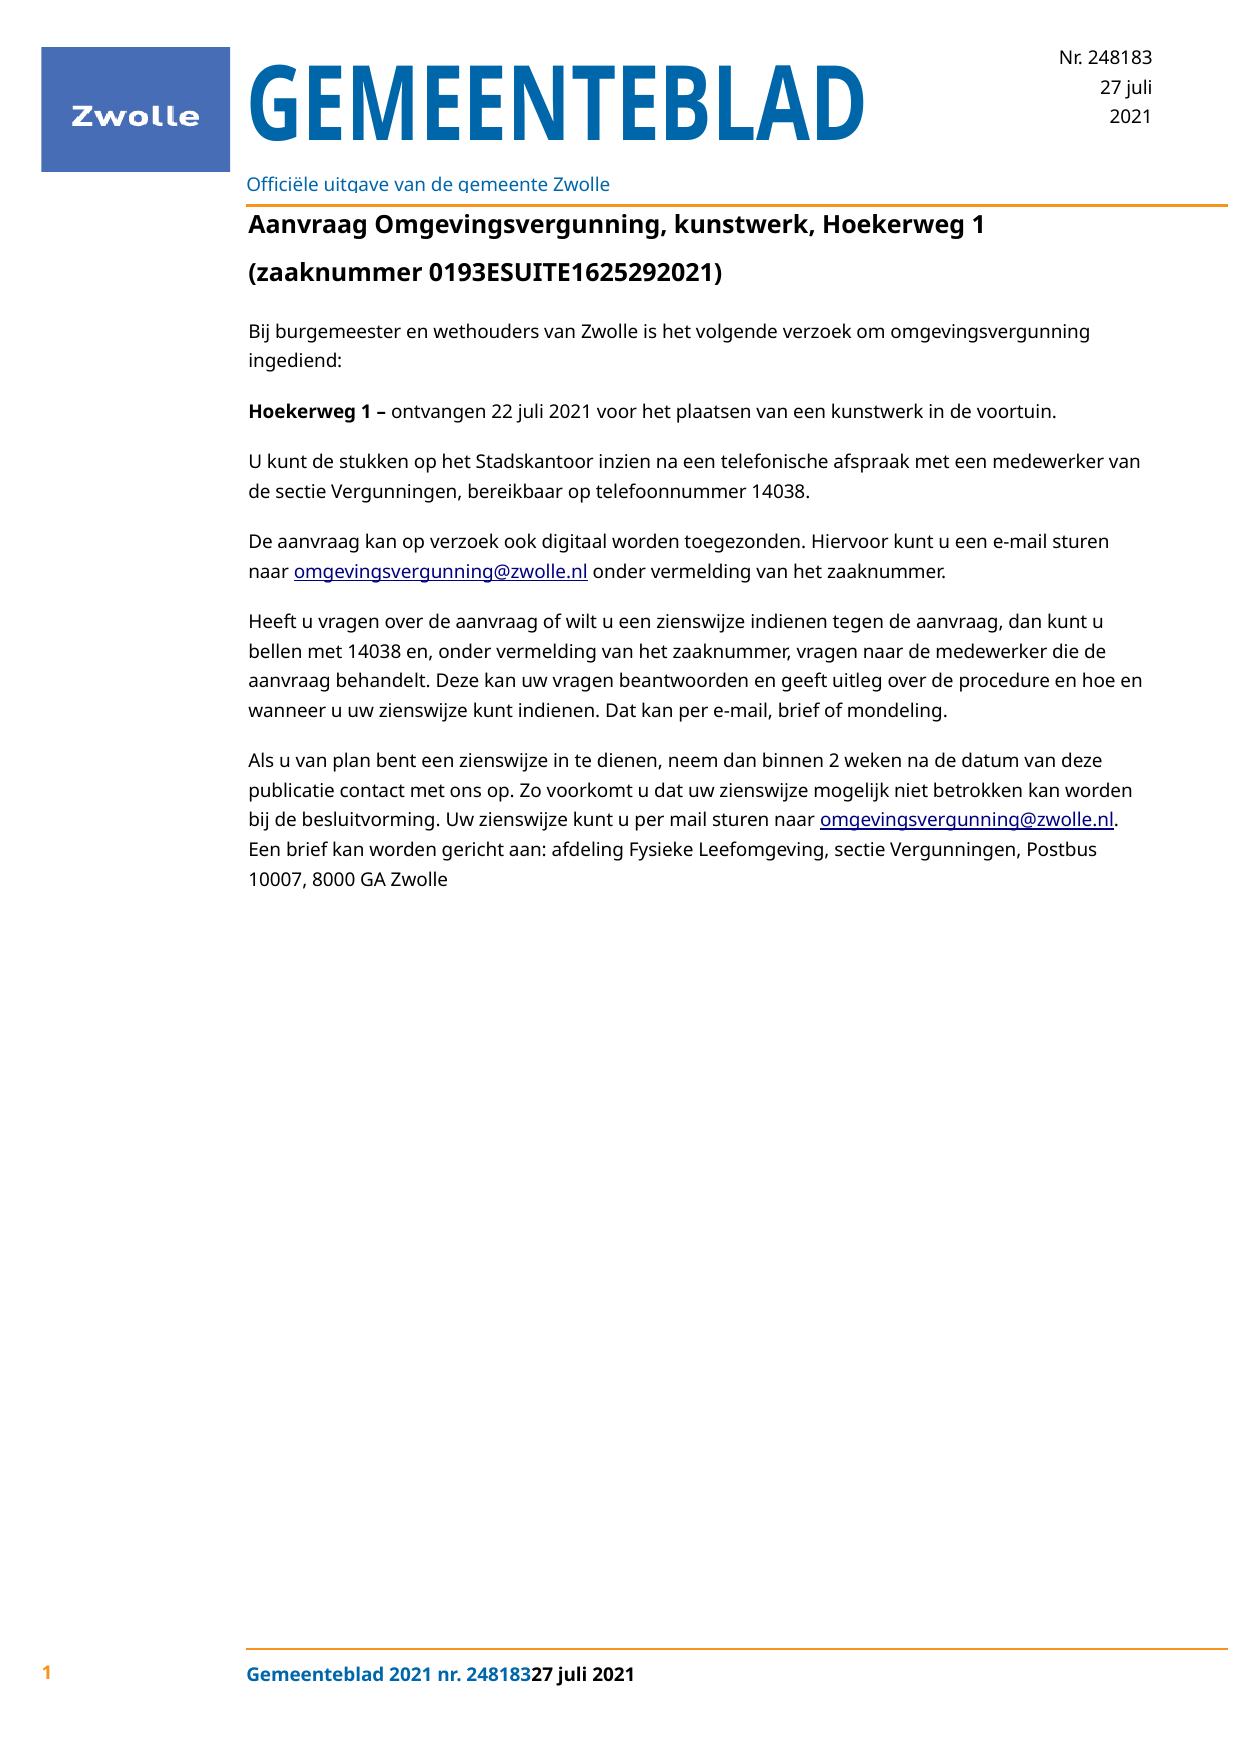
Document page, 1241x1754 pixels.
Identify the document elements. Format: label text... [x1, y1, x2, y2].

text De aanvraag kan op verzoek ook digitaal worden toegezonden. Hiervoor kunt u een e-mail sturen naar omgevingsvergunning@zwolle.nl onder vermelding van het zaaknummer. [248, 528, 1152, 584]
text Aanvraag Omgevingsvergunning, kunstwerk, Hoekerweg 1 (zaaknummer 0193ESUITE1625292021) [248, 207, 1152, 288]
text Als u van plan bent een zienswijze in te dienen, neem dan binnen 2 weken na de datum van deze publicatie contact met ons op. Zo voorkomt u dat uw zienswijze mogelijk niet betrokken kan worden bij de besluitvorming. Uw zienswijze kunt u per mail sturen naar omgevingsvergunning@zwolle.nl. Een brief kan worden gericht aan: afdeling Fysieke Leefomgeving, sectie Vergunningen, Postbus 10007, 8000 GA Zwolle [248, 747, 1152, 892]
text U kunt de stukken op het Stadskantoor inzien na een telefonische afspraak met een medewerker van de sectie Vergunningen, bereikbaar op telefoonnummer 14038. [248, 448, 1152, 504]
text Hoekerweg 1 – ontvangen 22 juli 2021 voor het plaatsen van een kunstwerk in de voortuin. [248, 398, 1152, 424]
text Heeft u vragen over de aanvraag of wilt u een zienswijze indienen tegen de aanvraag, dan kunt u bellen met 14038 en, onder vermelding van het zaaknummer, vragen naar de medewerker die de aanvraag behandelt. Deze kan uw vragen beantwoorden en geeft uitleg over de procedure en hoe en wanneer u uw zienswijze kunt indienen. Dat kan per e-mail, brief of mondeling. [248, 608, 1152, 723]
text Bij burgemeester en wethouders van Zwolle is het volgende verzoek om omgevingsvergunning ingediend: [248, 318, 1152, 373]
picture [41, 47, 231, 172]
